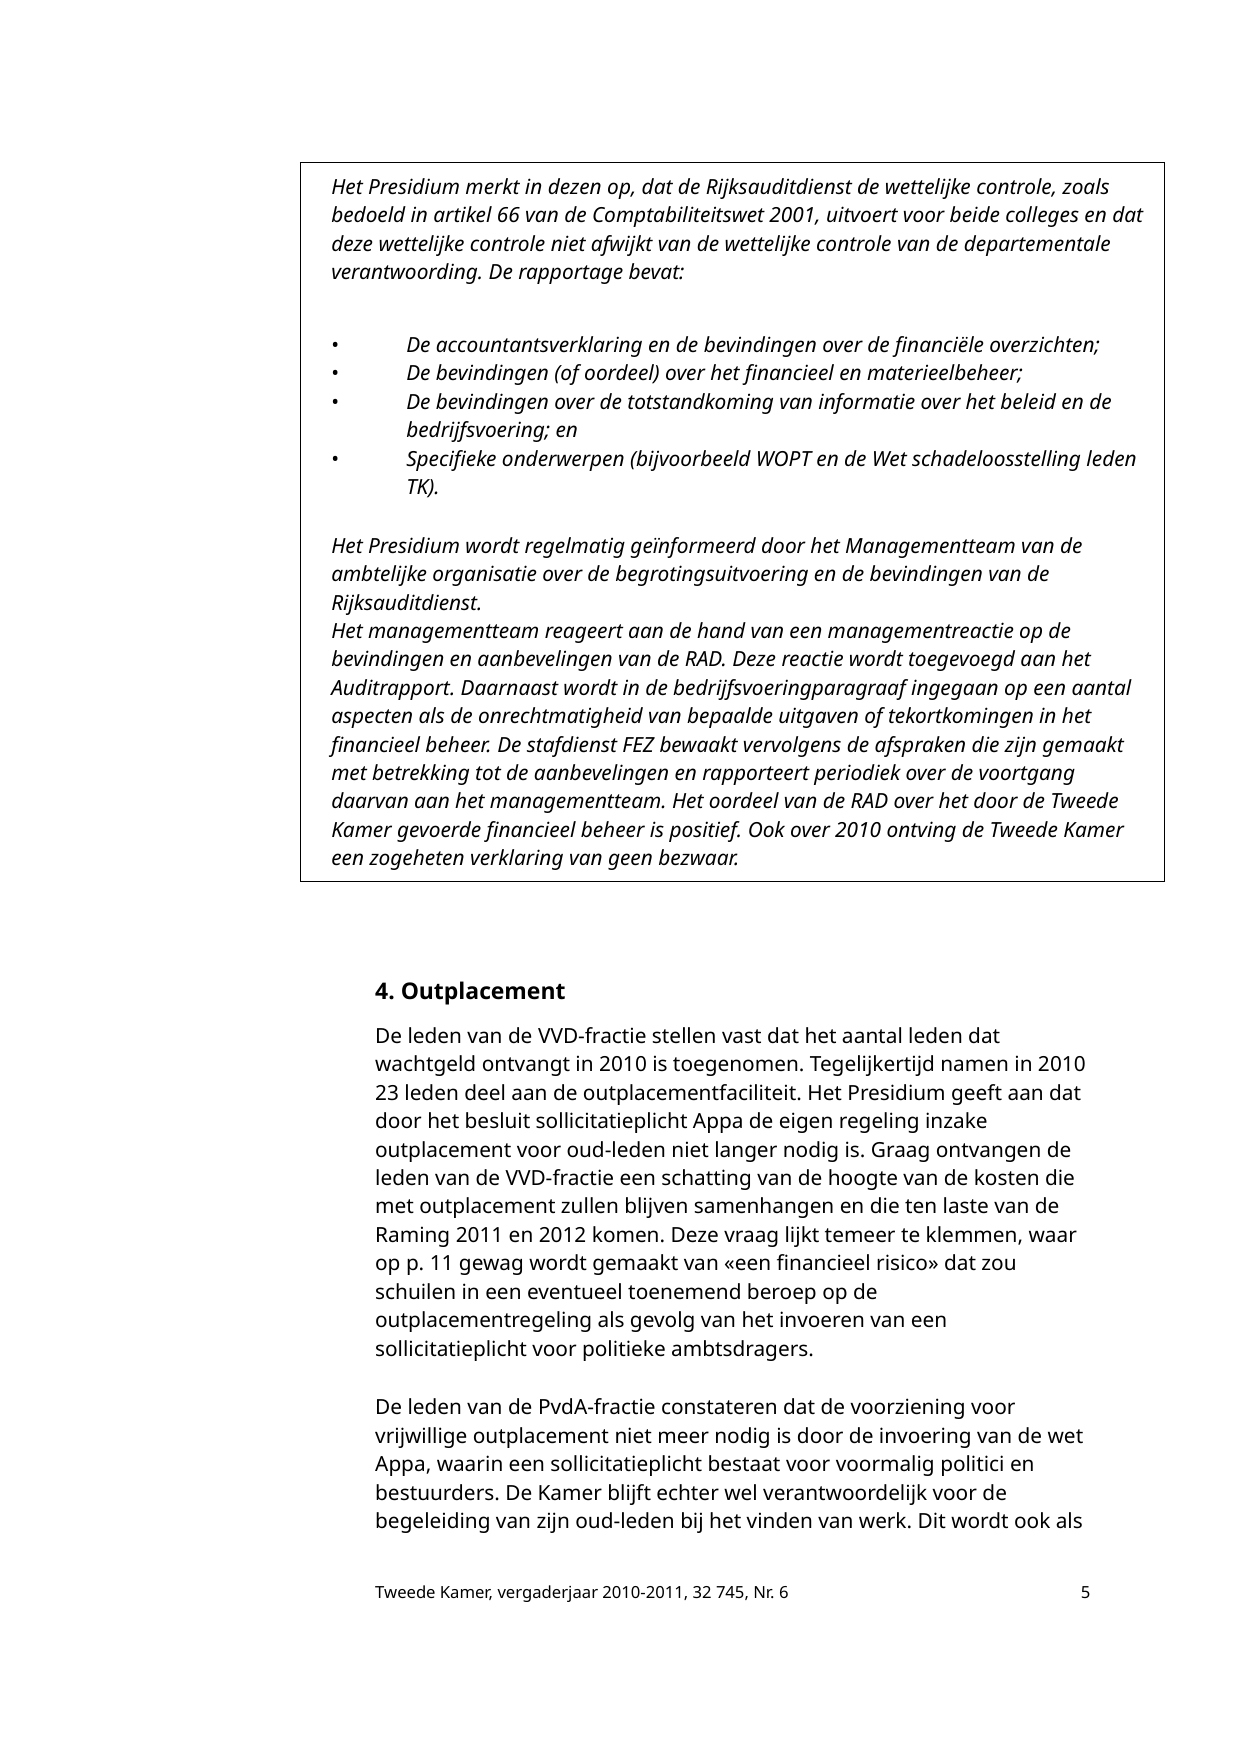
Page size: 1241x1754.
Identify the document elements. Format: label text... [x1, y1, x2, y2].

list De bevindingen (of oordeel) over het financieel en materieelbeheer; [331, 358, 1155, 387]
subtitle 4. Outplacement [375, 975, 1090, 1006]
text De leden van de VVD-fractie stellen vast dat het aantal leden dat wachtgeld ontvangt in 2010 is toegenomen. Tegelijkertijd namen in 2010 23 leden deel aan de outplacementfaciliteit. Het Presidium geeft aan dat door het besluit sollicitatieplicht Appa de eigen regeling inzake outplacement voor oud-leden niet langer nodig is. Graag ontvangen de leden van de VVD-fractie een schatting van de hoogte van de kosten die met outplacement zullen blijven samenhangen en die ten laste van de Raming 2011 en 2012 komen. Deze vraag lijkt temeer te klemmen, waar op p. 11 gewag wordt gemaakt van «een financieel risico» dat zou schuilen in een eventueel toenemend beroep op de outplacementregeling als gevolg van het invoeren van een sollicitatieplicht voor politieke ambtsdragers. [375, 1021, 1090, 1362]
text Het Presidium wordt regelmatig geïnformeerd door het Managementteam van de ambtelijke organisatie over de begrotingsuitvoering en de bevindingen van de Rijksauditdienst. [331, 531, 1155, 616]
text Het managementteam reageert aan de hand van een managementreactie op de bevindingen en aanbevelingen van de RAD. Deze reactie wordt toegevoegd aan het Auditrapport. Daarnaast wordt in de bedrijfsvoeringparagraaf ingegaan op een aantal aspecten als de onrechtmatigheid van bepaalde uitgaven of tekortkomingen in het financieel beheer. De stafdienst FEZ bewaakt vervolgens de afspraken die zijn gemaakt met betrekking tot de aanbevelingen en rapporteert periodiek over de voortgang daarvan aan het managementteam. Het oordeel van de RAD over het door de Tweede Kamer gevoerde financieel beheer is positief. Ook over 2010 ontving de Tweede Kamer een zogeheten verklaring van geen bezwaar. [331, 616, 1155, 872]
text De leden van de PvdA-fractie constateren dat de voorziening voor vrijwillige outplacement niet meer nodig is door de invoering van de wet Appa, waarin een sollicitatieplicht bestaat voor voormalig politici en bestuurders. De Kamer blijft echter wel verantwoordelijk voor de begeleiding van zijn oud-leden bij het vinden van werk. Dit wordt ook als [375, 1392, 1090, 1534]
list De accountantsverklaring en de bevindingen over de financiële overzichten; [331, 330, 1155, 358]
list Specifieke onderwerpen (bijvoorbeeld WOPT en de Wet schadeloosstelling leden TK). [331, 444, 1155, 501]
list De bevindingen over de totstandkoming van informatie over het beleid en de bedrijfsvoering; en [331, 387, 1155, 444]
text Het Presidium merkt in dezen op, dat de Rijksauditdienst de wettelijke controle, zoals bedoeld in artikel 66 van de Comptabiliteitswet 2001, uitvoert voor beide colleges en dat deze wettelijke controle niet afwijkt van de wettelijke controle van de departementale verantwoording. De rapportage bevat: [331, 172, 1155, 286]
